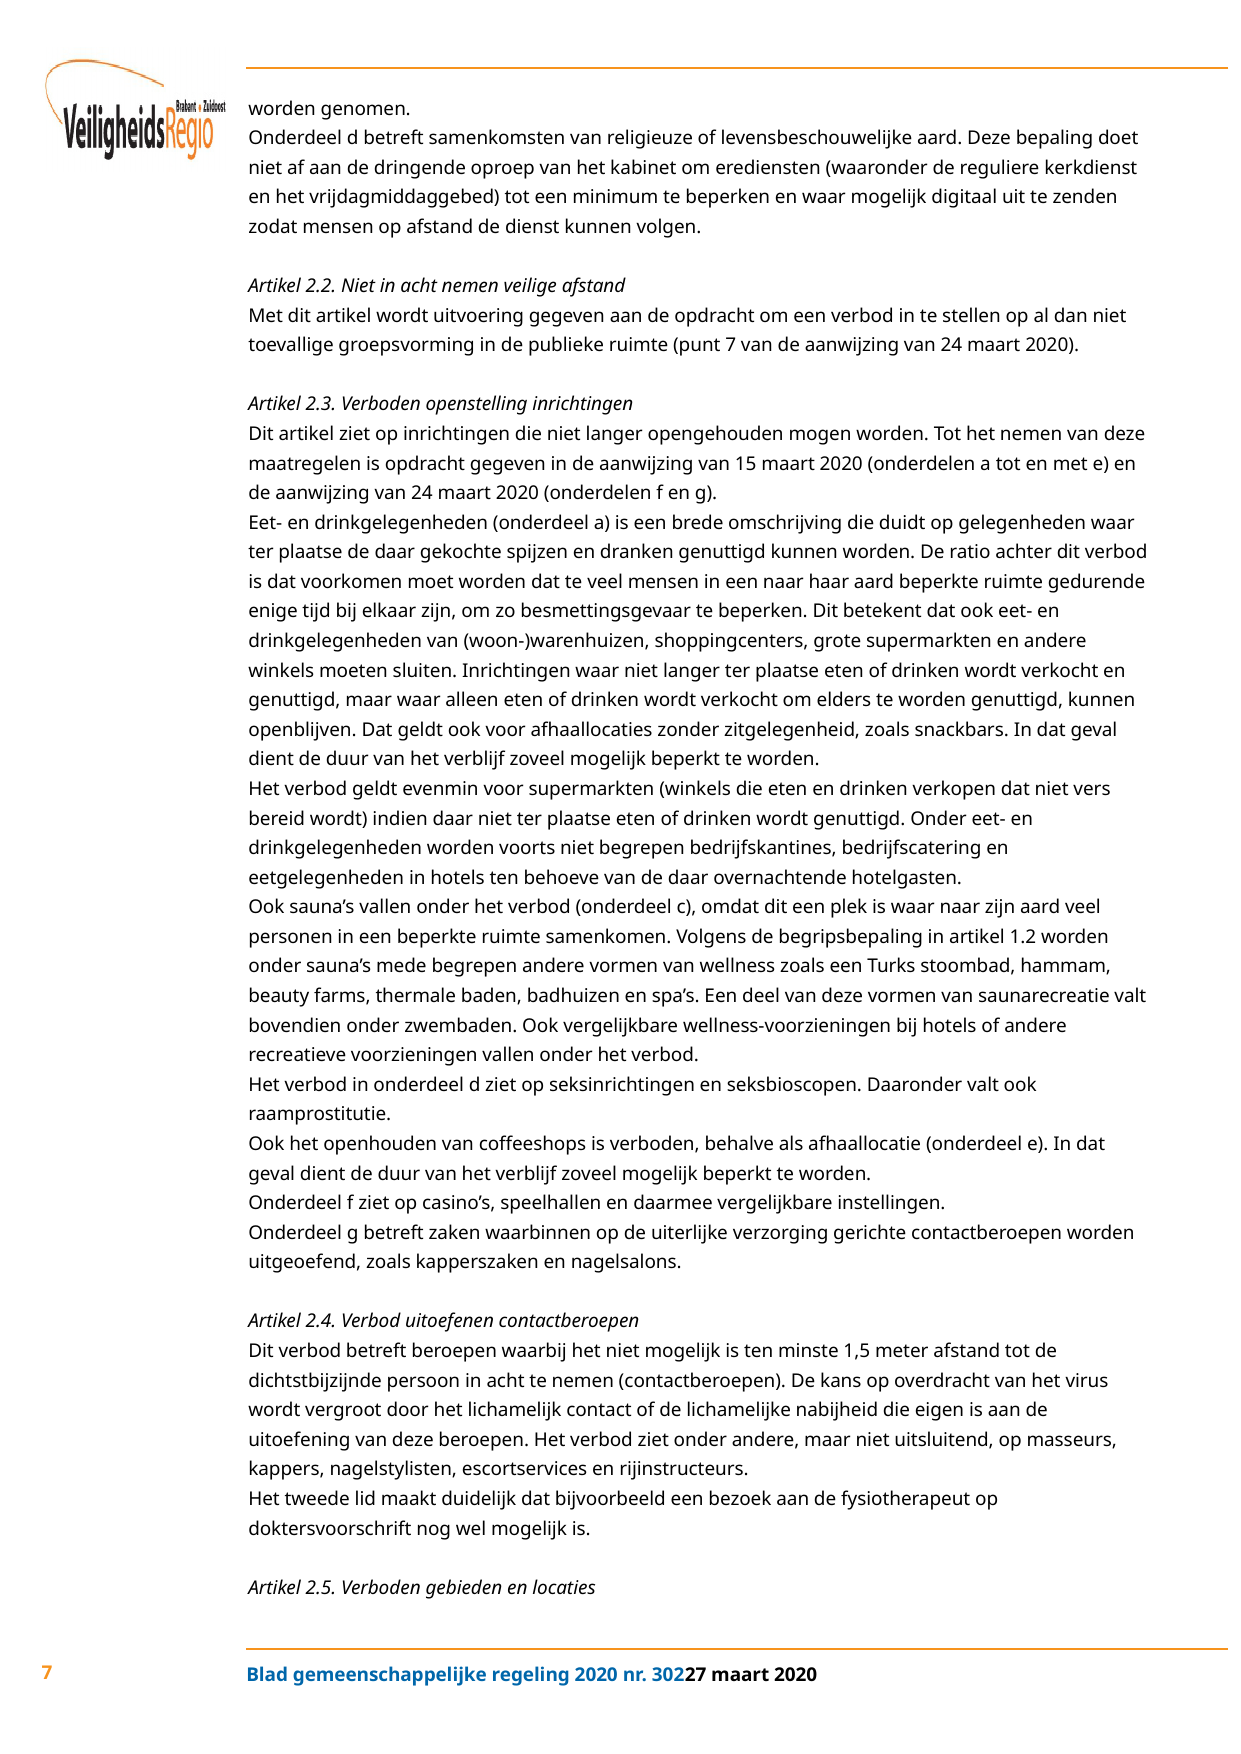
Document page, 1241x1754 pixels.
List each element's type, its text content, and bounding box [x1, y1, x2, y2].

text Ook sauna’s vallen onder het verbod (onderdeel c), omdat dit een plek is waar naar zijn aard veel personen in een beperkte ruimte samenkomen. Volgens de begripsbepaling in artikel 1.2 worden onder sauna’s mede begrepen andere vormen van wellness zoals een Turks stoombad, hammam, beauty farms, thermale baden, badhuizen en spa’s. Een deel van deze vormen van saunarecreatie valt bovendien onder zwembaden. Ook vergelijkbare wellness-voorzieningen bij hotels of andere recreatieve voorzieningen vallen onder het verbod. [248, 893, 1152, 1067]
text worden genomen. [248, 95, 1152, 121]
text Met dit artikel wordt uitvoering gegeven aan de opdracht om een verbod in te stellen op al dan niet toevallige groepsvorming in de publieke ruimte (punt 7 van de aanwijzing van 24 maart 2020). [248, 302, 1152, 357]
text Artikel 2.4. Verbod uitoefenen contactberoepen [248, 1308, 1152, 1333]
text Dit verbod betreft beroepen waarbij het niet mogelijk is ten minste 1,5 meter afstand tot de dichtstbijzijnde persoon in acht te nemen (contactberoepen). De kans op overdracht van het virus wordt vergroot door het lichamelijk contact of de lichamelijke nabijheid die eigen is aan de uitoefening van deze beroepen. Het verbod ziet onder andere, maar niet uitsluitend, op masseurs, kappers, nagelstylisten, escortservices en rijinstructeurs. [248, 1337, 1152, 1481]
text Artikel 2.2. Niet in acht nemen veilige afstand [248, 272, 1152, 298]
text Dit artikel ziet op inrichtingen die niet langer opengehouden mogen worden. Tot het nemen van deze maatregelen is opdracht gegeven in de aanwijzing van 15 maart 2020 (onderdelen a tot en met e) en de aanwijzing van 24 maart 2020 (onderdelen f en g). [248, 420, 1152, 505]
text Onderdeel f ziet op casino’s, speelhallen en daarmee vergelijkbare instellingen. [248, 1189, 1152, 1215]
text Het tweede lid maakt duidelijk dat bijvoorbeeld een bezoek aan de fysiotherapeut op doktersvoorschrift nog wel mogelijk is. [248, 1485, 1152, 1541]
text Artikel 2.5. Verboden gebieden en locaties [248, 1574, 1152, 1600]
text Het verbod in onderdeel d ziet op seksinrichtingen en seksbioscopen. Daaronder valt ook raamprostitutie. [248, 1071, 1152, 1126]
text Eet- en drinkgelegenheden (onderdeel a) is een brede omschrijving die duidt op gelegenheden waar ter plaatse de daar gekochte spijzen en dranken genuttigd kunnen worden. De ratio achter dit verbod is dat voorkomen moet worden dat te veel mensen in een naar haar aard beperkte ruimte gedurende enige tijd bij elkaar zijn, om zo besmettingsgevaar te beperken. Dit betekent dat ook eet- en drinkgelegenheden van (woon-)warenhuizen, shoppingcenters, grote supermarkten en andere winkels moeten sluiten. Inrichtingen waar niet langer ter plaatse eten of drinken wordt verkocht en genuttigd, maar waar alleen eten of drinken wordt verkocht om elders te worden genuttigd, kunnen openblijven. Dat geldt ook voor afhaallocaties zonder zitgelegenheid, zoals snackbars. In dat geval dient de duur van het verblijf zoveel mogelijk beperkt te worden. [248, 509, 1152, 771]
text Onderdeel d betreft samenkomsten van religieuze of levensbeschouwelijke aard. Deze bepaling doet niet af aan de dringende oproep van het kabinet om erediensten (waaronder de reguliere kerkdienst en het vrijdagmiddaggebed) tot een minimum te beperken en waar mogelijk digitaal uit te zenden zodat mensen op afstand de dienst kunnen volgen. [248, 124, 1152, 239]
text Artikel 2.3. Verboden openstelling inrichtingen [248, 391, 1152, 416]
picture [41, 47, 231, 172]
text Onderdeel g betreft zaken waarbinnen op de uiterlijke verzorging gerichte contactberoepen worden uitgeoefend, zoals kapperszaken en nagelsalons. [248, 1219, 1152, 1274]
text Ook het openhouden van coffeeshops is verboden, behalve als afhaallocatie (onderdeel e). In dat geval dient de duur van het verblijf zoveel mogelijk beperkt te worden. [248, 1130, 1152, 1186]
text Het verbod geldt evenmin voor supermarkten (winkels die eten en drinken verkopen dat niet vers bereid wordt) indien daar niet ter plaatse eten of drinken wordt genuttigd. Onder eet- en drinkgelegenheden worden voorts niet begrepen bedrijfskantines, bedrijfscatering en eetgelegenheden in hotels ten behoeve van de daar overnachtende hotelgasten. [248, 775, 1152, 890]
